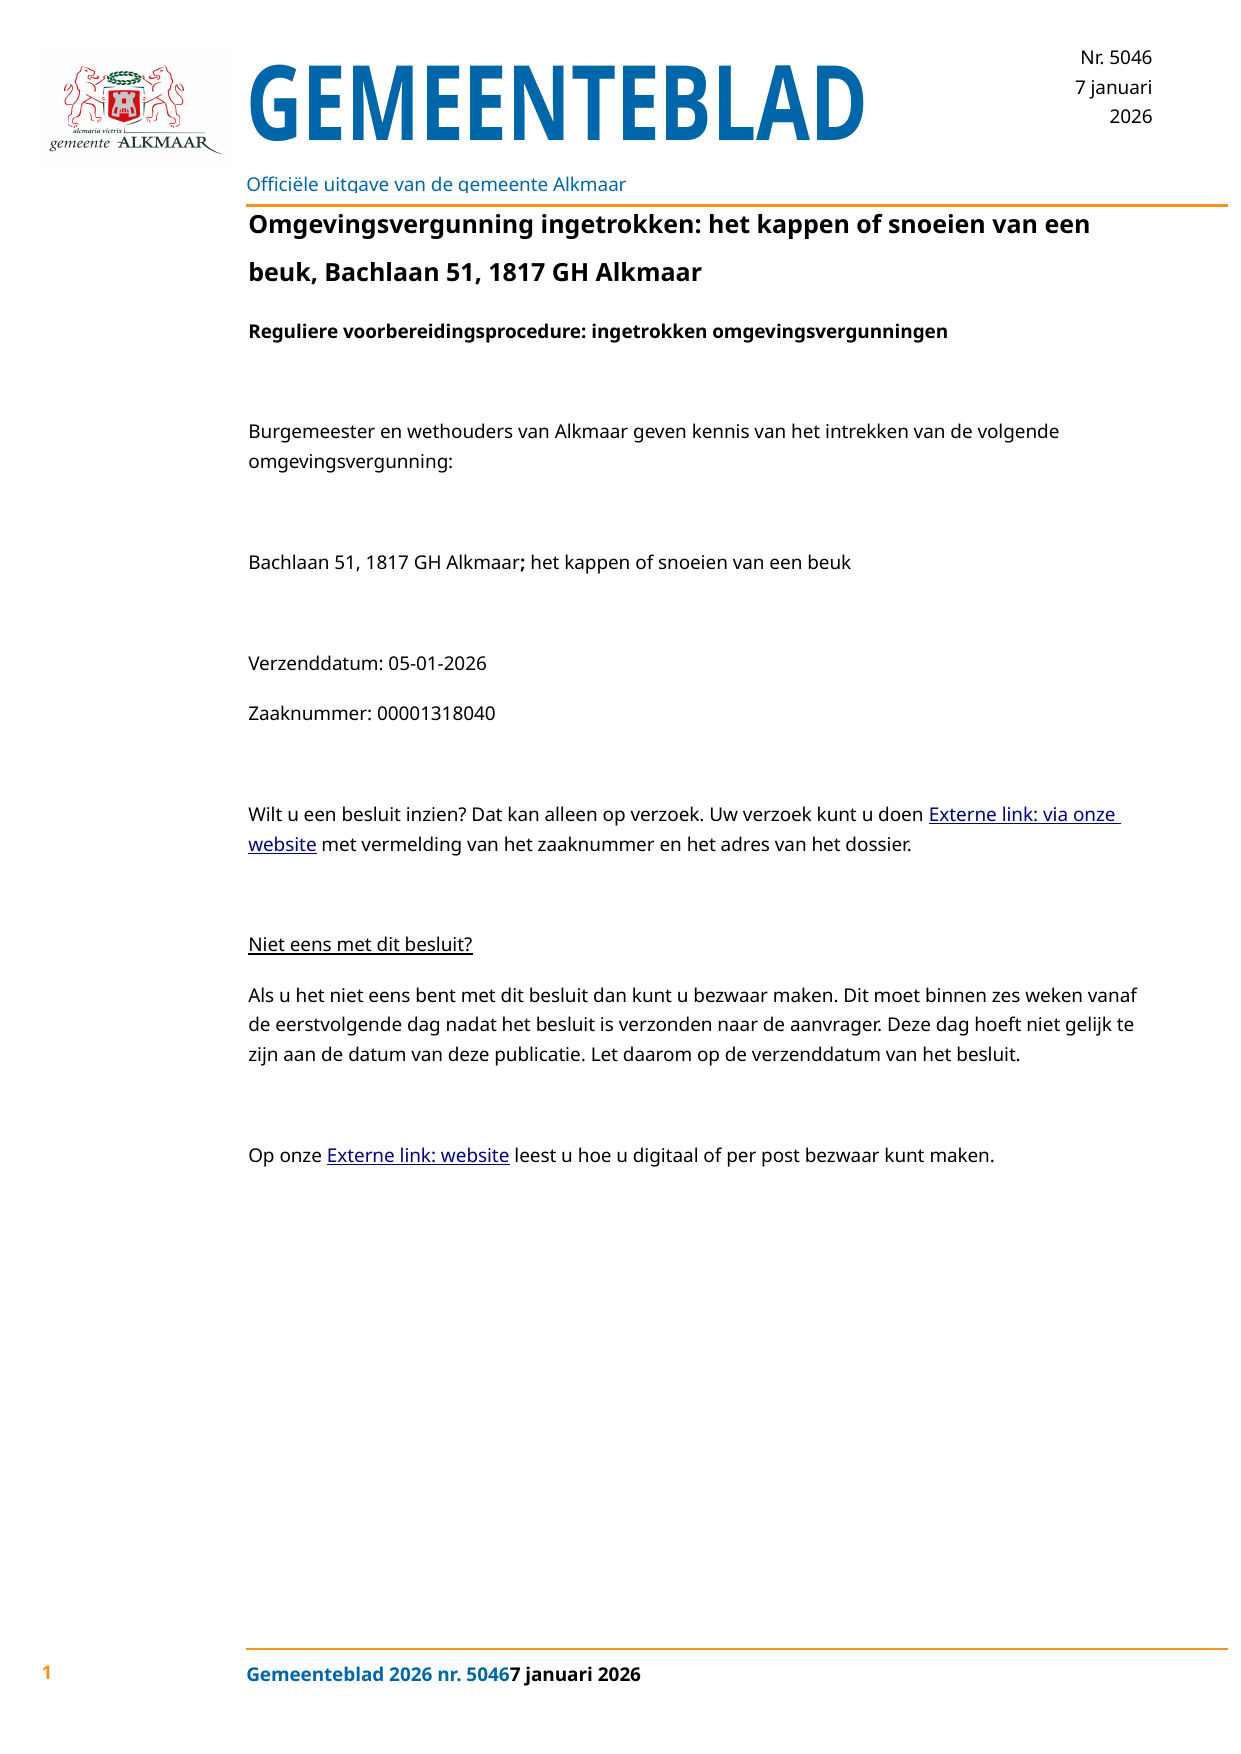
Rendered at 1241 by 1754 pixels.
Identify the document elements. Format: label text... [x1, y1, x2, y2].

text Bachlaan 51, 1817 GH Alkmaar; het kappen of snoeien van een beuk [248, 549, 1152, 575]
text Wilt u een besluit inzien? Dat kan alleen op verzoek. Uw verzoek kunt u doen Externe link: via onze website met vermelding van het zaaknummer en het adres van het dossier. [248, 801, 1152, 857]
text Burgemeester en wethouders van Alkmaar geven kennis van het intrekken van de volgende omgevingsvergunning: [248, 419, 1152, 474]
text Niet eens met dit besluit? [248, 932, 1152, 957]
text Als u het niet eens bent met dit besluit dan kunt u bezwaar maken. Dit moet binnen zes weken vanaf de eerstvolgende dag nadat het besluit is verzonden naar de aanvrager. Deze dag hoeft niet gelijk te zijn aan de datum van deze publicatie. Let daarom op de verzenddatum van het besluit. [248, 982, 1152, 1067]
text Op onze Externe link: website leest u hoe u digitaal of per post bezwaar kunt maken. [248, 1142, 1152, 1168]
text Reguliere voorbereidingsprocedure: ingetrokken omgevingsvergunningen [248, 318, 1152, 344]
picture [41, 47, 231, 172]
text Verzenddatum: 05-01-2026 [248, 650, 1152, 676]
text Zaaknummer: 00001318040 [248, 700, 1152, 726]
text Omgevingsvergunning ingetrokken: het kappen of snoeien van een beuk, Bachlaan 51, 1817 GH Alkmaar [248, 207, 1152, 288]
